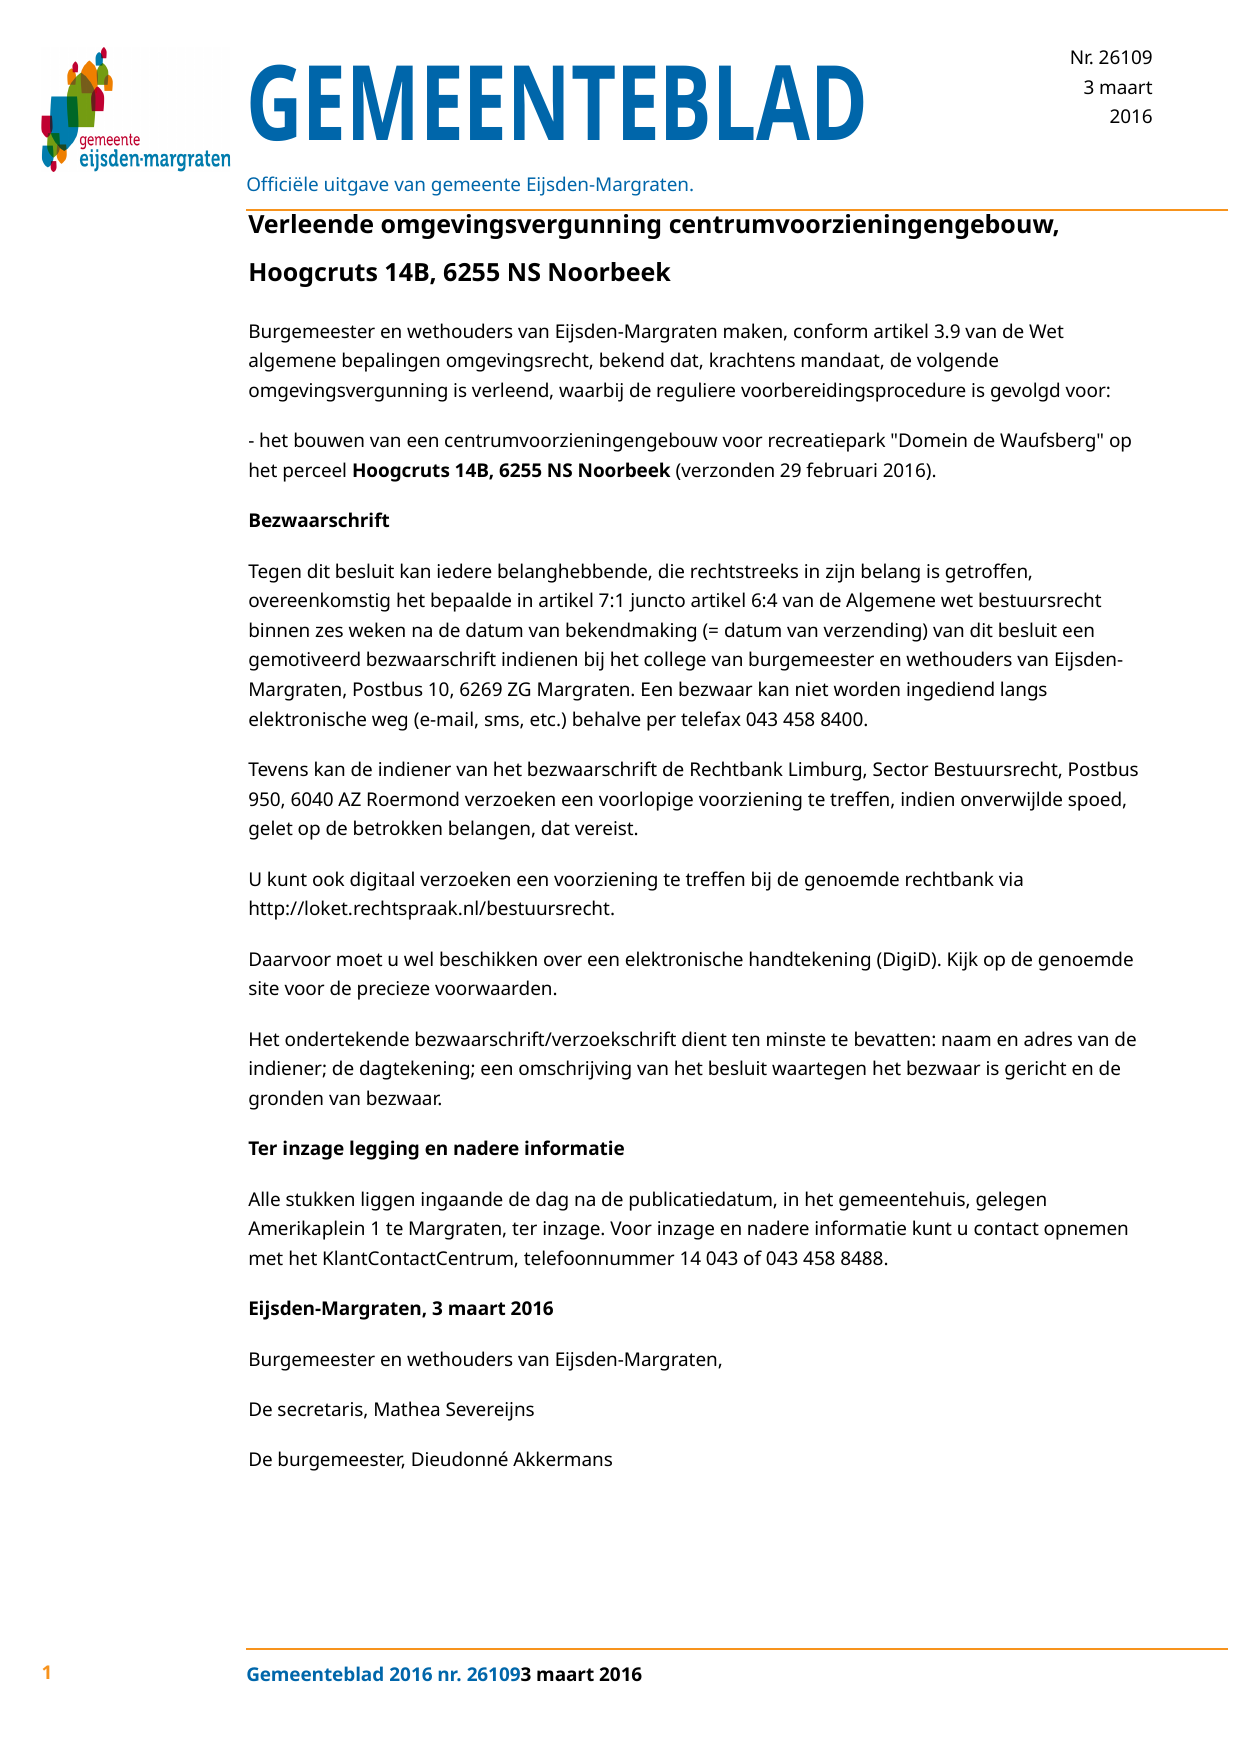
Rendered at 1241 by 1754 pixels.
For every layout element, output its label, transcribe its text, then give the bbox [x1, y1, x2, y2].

text Bezwaarschrift [248, 507, 1152, 533]
text Tegen dit besluit kan iedere belanghebbende, die rechtstreeks in zijn belang is getroffen, overeenkomstig het bepaalde in artikel 7:1 juncto artikel 6:4 van de Algemene wet bestuursrecht binnen zes weken na de datum van bekendmaking (= datum van verzending) van dit besluit een gemotiveerd bezwaarschrift indienen bij het college van burgemeester en wethouders van Eijsden-Margraten, Postbus 10, 6269 ZG Margraten. Een bezwaar kan niet worden ingediend langs elektronische weg (e-mail, sms, etc.) behalve per telefax 043 458 8400. [248, 558, 1152, 732]
text Tevens kan de indiener van het bezwaarschrift de Rechtbank Limburg, Sector Bestuursrecht, Postbus 950, 6040 AZ Roermond verzoeken een voorlopige voorziening te treffen, indien onverwijlde spoed, gelet op de betrokken belangen, dat vereist. [248, 756, 1152, 841]
text - het bouwen van een centrumvoorzieningengebouw voor recreatiepark "Domein de Waufsberg" op het perceel Hoogcruts 14B, 6255 NS Noorbeek (verzonden 29 februari 2016). [248, 427, 1152, 483]
text Alle stukken liggen ingaande de dag na de publicatiedatum, in het gemeentehuis, gelegen Amerikaplein 1 te Margraten, ter inzage. Voor inzage en nadere informatie kunt u contact opnemen met het KlantContactCentrum, telefoonnummer 14 043 of 043 458 8488. [248, 1186, 1152, 1271]
text Eijsden-Margraten, 3 maart 2016 [248, 1295, 1152, 1321]
text Verleende omgevingsvergunning centrumvoorzieningengebouw, Hoogcruts 14B, 6255 NS Noorbeek [248, 211, 1152, 288]
text Burgemeester en wethouders van Eijsden-Margraten, [248, 1346, 1152, 1372]
text Burgemeester en wethouders van Eijsden-Margraten maken, conform artikel 3.9 van de Wet algemene bepalingen omgevingsrecht, bekend dat, krachtens mandaat, de volgende omgevingsvergunning is verleend, waarbij de reguliere voorbereidingsprocedure is gevolgd voor: [248, 318, 1152, 403]
text De secretaris, Mathea Severeijns [248, 1396, 1152, 1422]
text Daarvoor moet u wel beschikken over een elektronische handtekening (DigiD). Kijk op de genoemde site voor de precieze voorwaarden. [248, 946, 1152, 1001]
text U kunt ook digitaal verzoeken een voorziening te treffen bij de genoemde rechtbank via http://loket.rechtspraak.nl/bestuursrecht. [248, 866, 1152, 921]
text Ter inzage legging en nadere informatie [248, 1135, 1152, 1161]
text Het ondertekende bezwaarschrift/verzoekschrift dient ten minste te bevatten: naam en adres van de indiener; de dagtekening; een omschrijving van het besluit waartegen het bezwaar is gericht en de gronden van bezwaar. [248, 1026, 1152, 1111]
text De burgemeester, Dieudonné Akkermans [248, 1447, 1152, 1472]
picture [41, 47, 231, 172]
